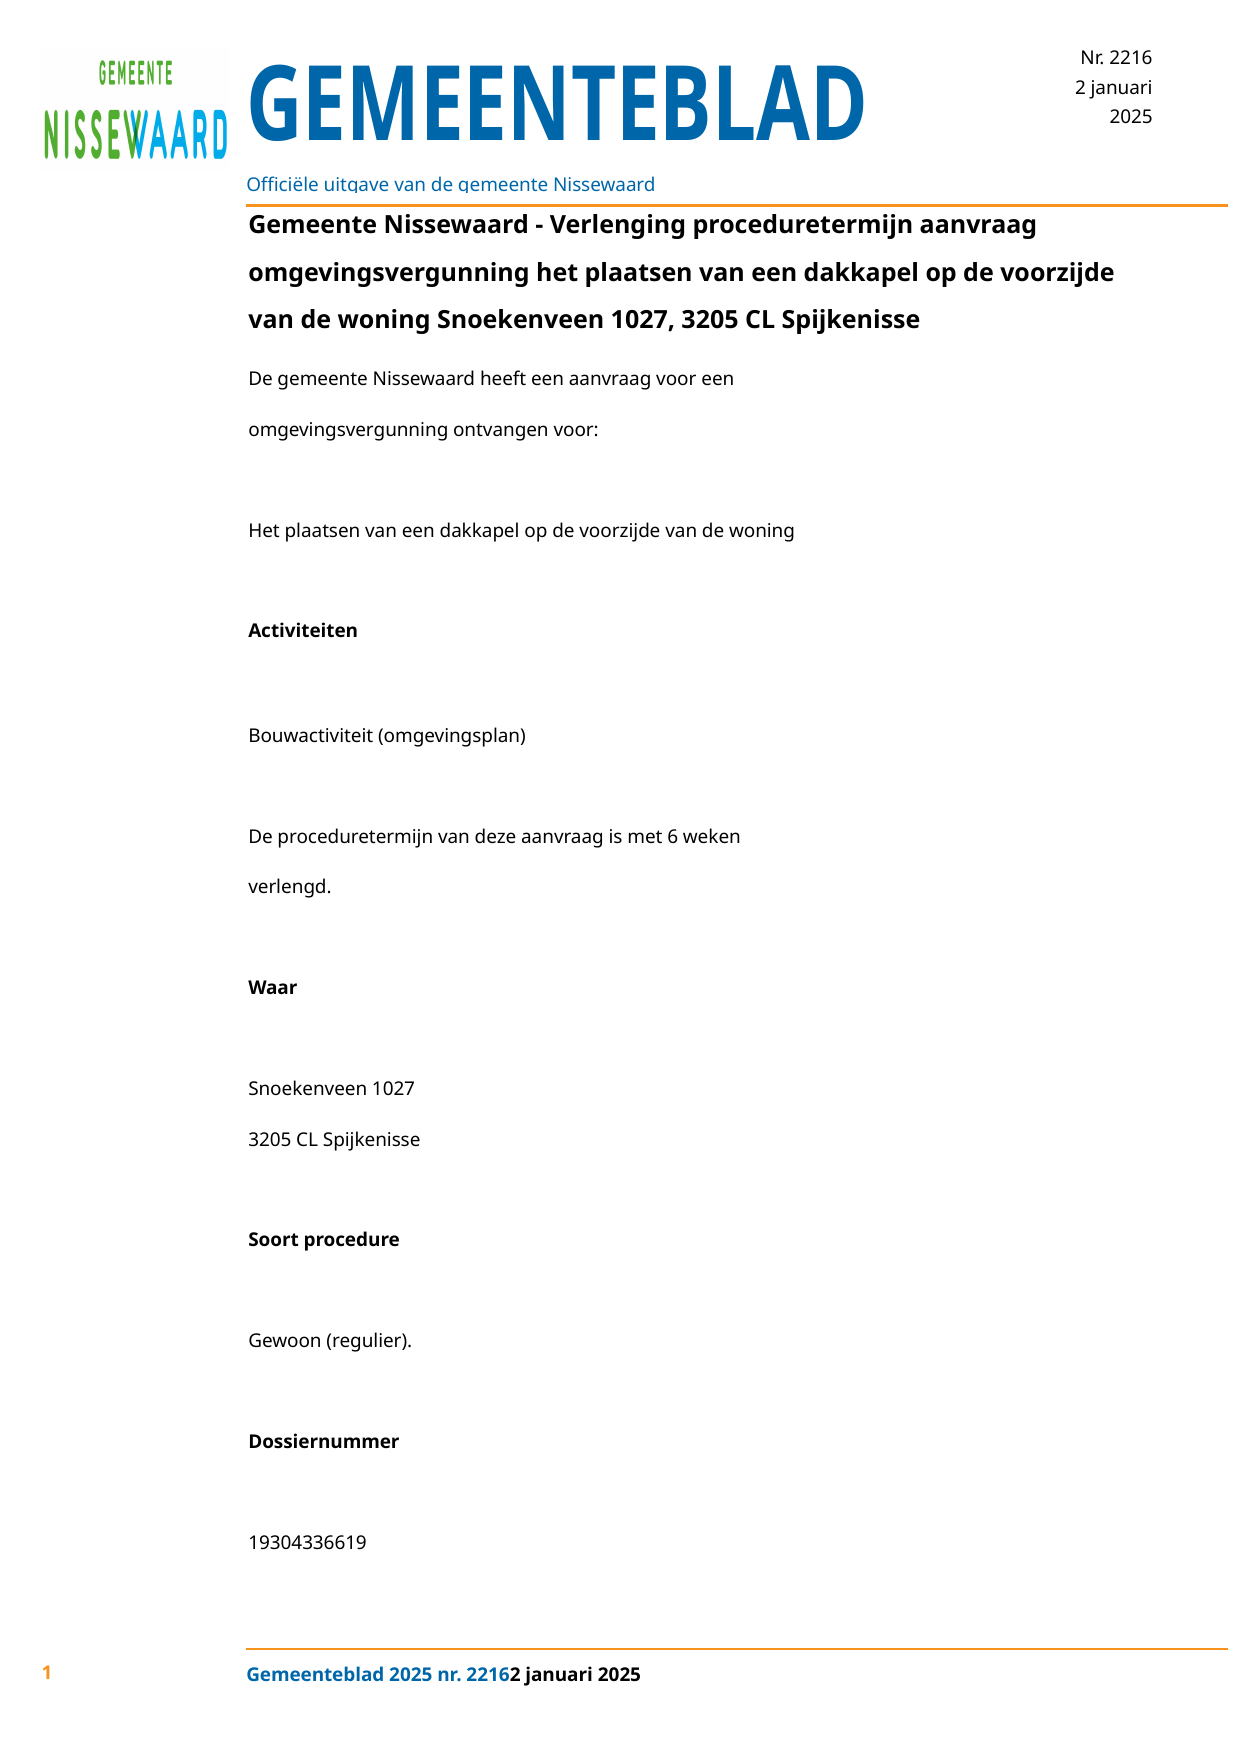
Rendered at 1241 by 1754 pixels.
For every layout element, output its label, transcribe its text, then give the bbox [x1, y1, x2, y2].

text 19304336619 [248, 1529, 1152, 1555]
text Het plaatsen van een dakkapel op de voorzijde van de woning [248, 517, 1152, 542]
text verlengd. [248, 874, 1152, 899]
text Gewoon (regulier). [248, 1327, 1152, 1353]
text Snoekenveen 1027 [248, 1075, 1152, 1101]
text Dossiernummer [248, 1428, 1152, 1454]
text Soort procedure [248, 1227, 1152, 1252]
text Gemeente Nissewaard - Verlenging proceduretermijn aanvraag omgevingsvergunning het plaatsen van een dakkapel op de voorzijde van de woning Snoekenveen 1027, 3205 CL Spijkenisse [248, 207, 1152, 336]
text Activiteiten [248, 618, 1152, 643]
text Bouwactiviteit (omgevingsplan) [248, 722, 1152, 748]
text 3205 CL Spijkenisse [248, 1126, 1152, 1151]
text omgevingsvergunning ontvangen voor: [248, 416, 1152, 442]
picture [41, 47, 231, 172]
text De gemeente Nissewaard heeft een aanvraag voor een [248, 366, 1152, 391]
text De proceduretermijn van deze aanvraag is met 6 weken [248, 823, 1152, 849]
text Waar [248, 974, 1152, 1000]
text ﻿ [248, 668, 1152, 697]
